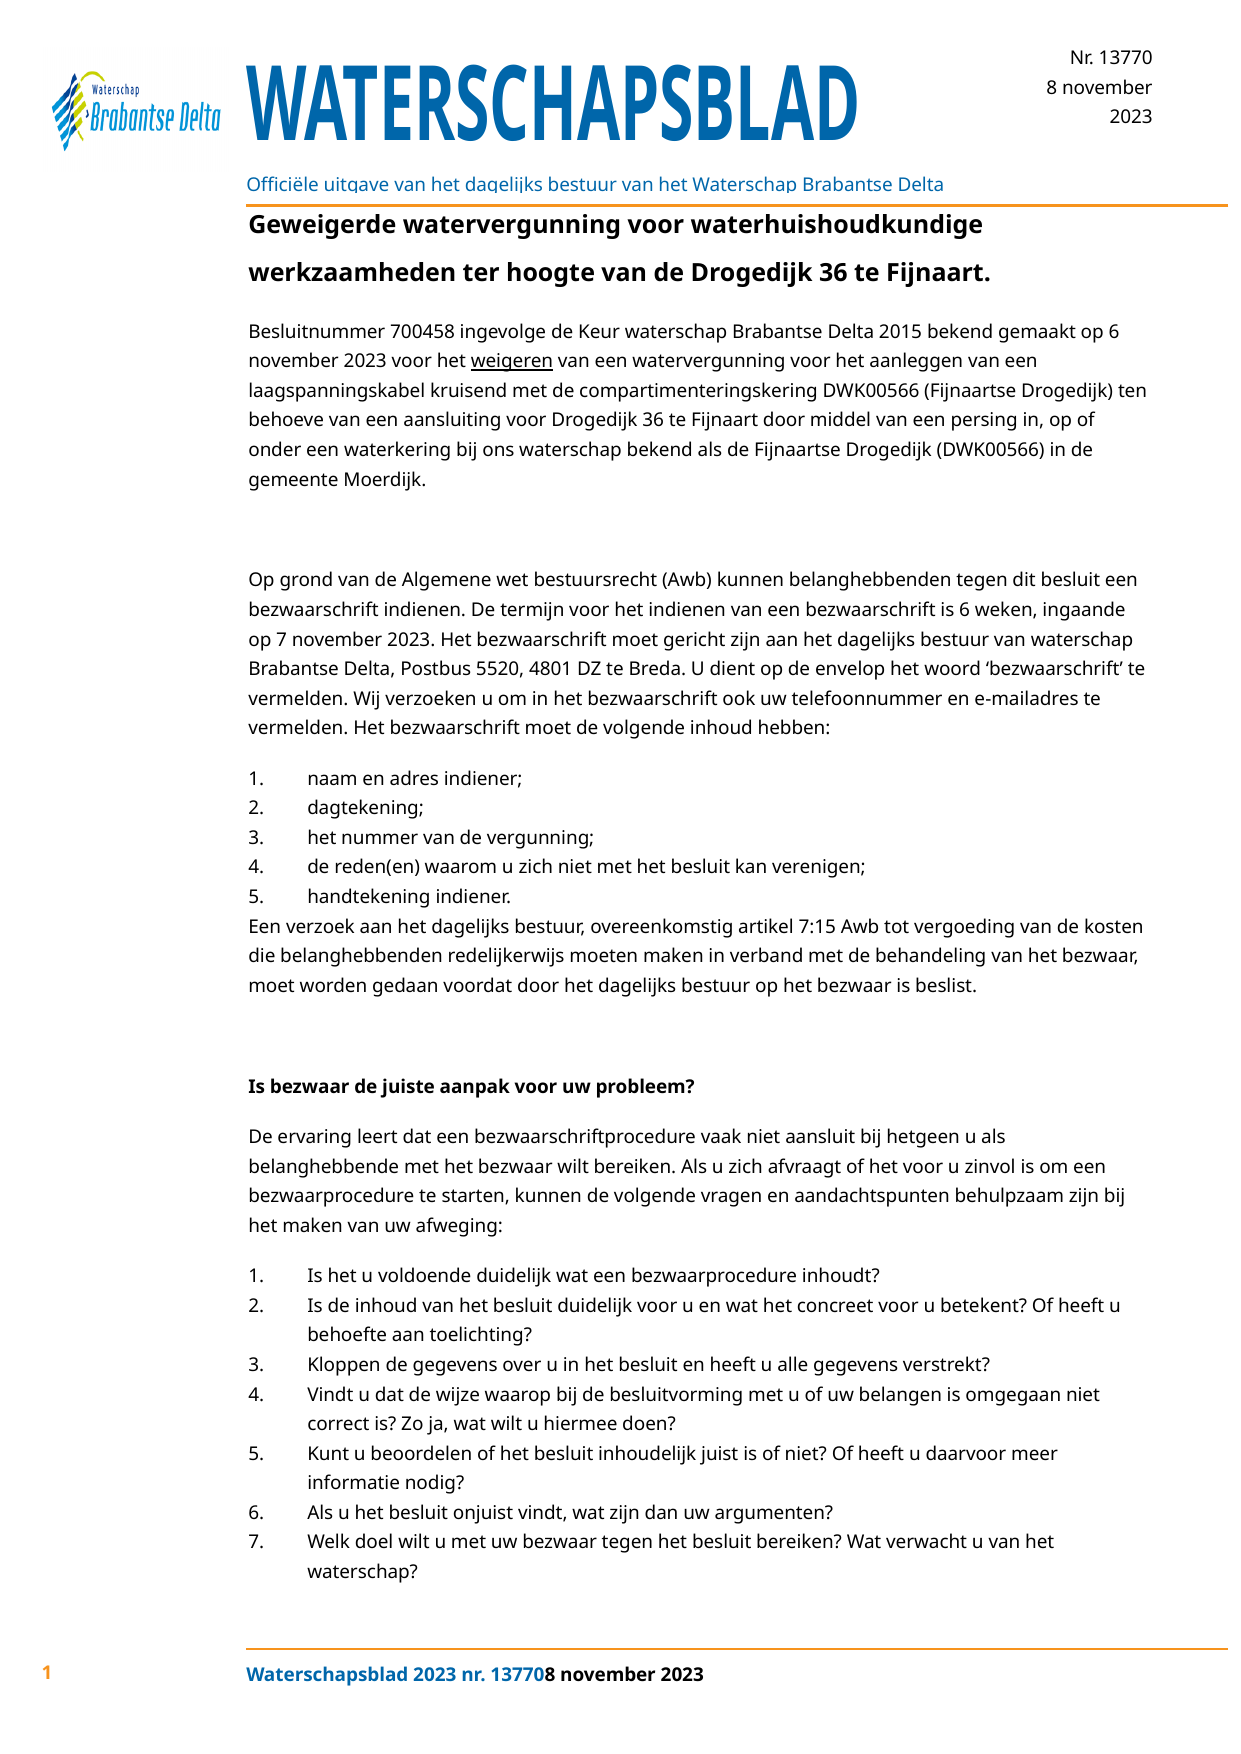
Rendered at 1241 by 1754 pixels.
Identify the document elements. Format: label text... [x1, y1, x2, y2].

list Kloppen de gegevens over u in het besluit en heeft u alle gegevens verstrekt? [248, 1351, 1152, 1377]
text Geweigerde watervergunning voor waterhuishoudkundige werkzaamheden ter hoogte van de Drogedijk 36 te Fijnaart. [248, 207, 1152, 288]
list dagtekening; [248, 794, 1152, 820]
text De ervaring leert dat een bezwaarschriftprocedure vaak niet aansluit bij hetgeen u als belanghebbende met het bezwaar wilt bereiken. Als u zich afvraagt of het voor u zinvol is om een bezwaarprocedure te starten, kunnen de volgende vragen en aandachtspunten behulpzaam zijn bij het maken van uw afweging: [248, 1123, 1152, 1238]
list Kunt u beoordelen of het besluit inhoudelijk juist is of niet? Of heeft u daarvoor meer informatie nodig? [248, 1440, 1152, 1495]
text Op grond van de Algemene wet bestuursrecht (Awb) kunnen belanghebbenden tegen dit besluit een bezwaarschrift indienen. De termijn voor het indienen van een bezwaarschrift is 6 weken, ingaande op 7 november 2023. Het bezwaarschrift moet gericht zijn aan het dagelijks bestuur van waterschap Brabantse Delta, Postbus 5520, 4801 DZ te Breda. U dient op de envelop het woord ‘bezwaarschrift’ te vermelden. Wij verzoeken u om in het bezwaarschrift ook uw telefoonnummer en e‑mailadres te vermelden. Het bezwaarschrift moet de volgende inhoud hebben: [248, 567, 1152, 740]
list handtekening indiener. [248, 883, 1152, 909]
list Welk doel wilt u met uw bezwaar tegen het besluit bereiken? Wat verwacht u van het waterschap? [248, 1529, 1152, 1584]
list Als u het besluit onjuist vindt, wat zijn dan uw argumenten? [248, 1499, 1152, 1525]
list naam en adres indiener; [248, 765, 1152, 791]
text Is bezwaar de juiste aanpak voor uw probleem? [248, 1073, 1152, 1099]
picture [41, 47, 231, 172]
list het nummer van de vergunning; [248, 824, 1152, 850]
list de reden(en) waarom u zich niet met het besluit kan verenigen; [248, 854, 1152, 879]
text Besluitnummer 700458 ingevolge de Keur waterschap Brabantse Delta 2015 bekend gemaakt op 6 november 2023 voor het weigeren van een watervergunning voor het aanleggen van een laagspanningskabel kruisend met de compartimenteringskering DWK00566 (Fijnaartse Drogedijk) ten behoeve van een aansluiting voor Drogedijk 36 te Fijnaart door middel van een persing in, op of onder een waterkering bij ons waterschap bekend als de Fijnaartse Drogedijk (DWK00566) in de gemeente Moerdijk. [248, 318, 1152, 492]
text Een verzoek aan het dagelijks bestuur, overeenkomstig artikel 7:15 Awb tot vergoeding van de kosten die belanghebbenden redelijkerwijs moeten maken in verband met de behandeling van het bezwaar, moet worden gedaan voordat door het dagelijks bestuur op het bezwaar is beslist. [248, 913, 1152, 998]
list Is het u voldoende duidelijk wat een bezwaarprocedure inhoudt? [248, 1262, 1152, 1288]
list Is de inhoud van het besluit duidelijk voor u en wat het concreet voor u betekent? Of heeft u behoefte aan toelichting? [248, 1292, 1152, 1347]
list Vindt u dat de wijze waarop bij de besluitvorming met u of uw belangen is omgegaan niet correct is? Zo ja, wat wilt u hiermee doen? [248, 1381, 1152, 1436]
